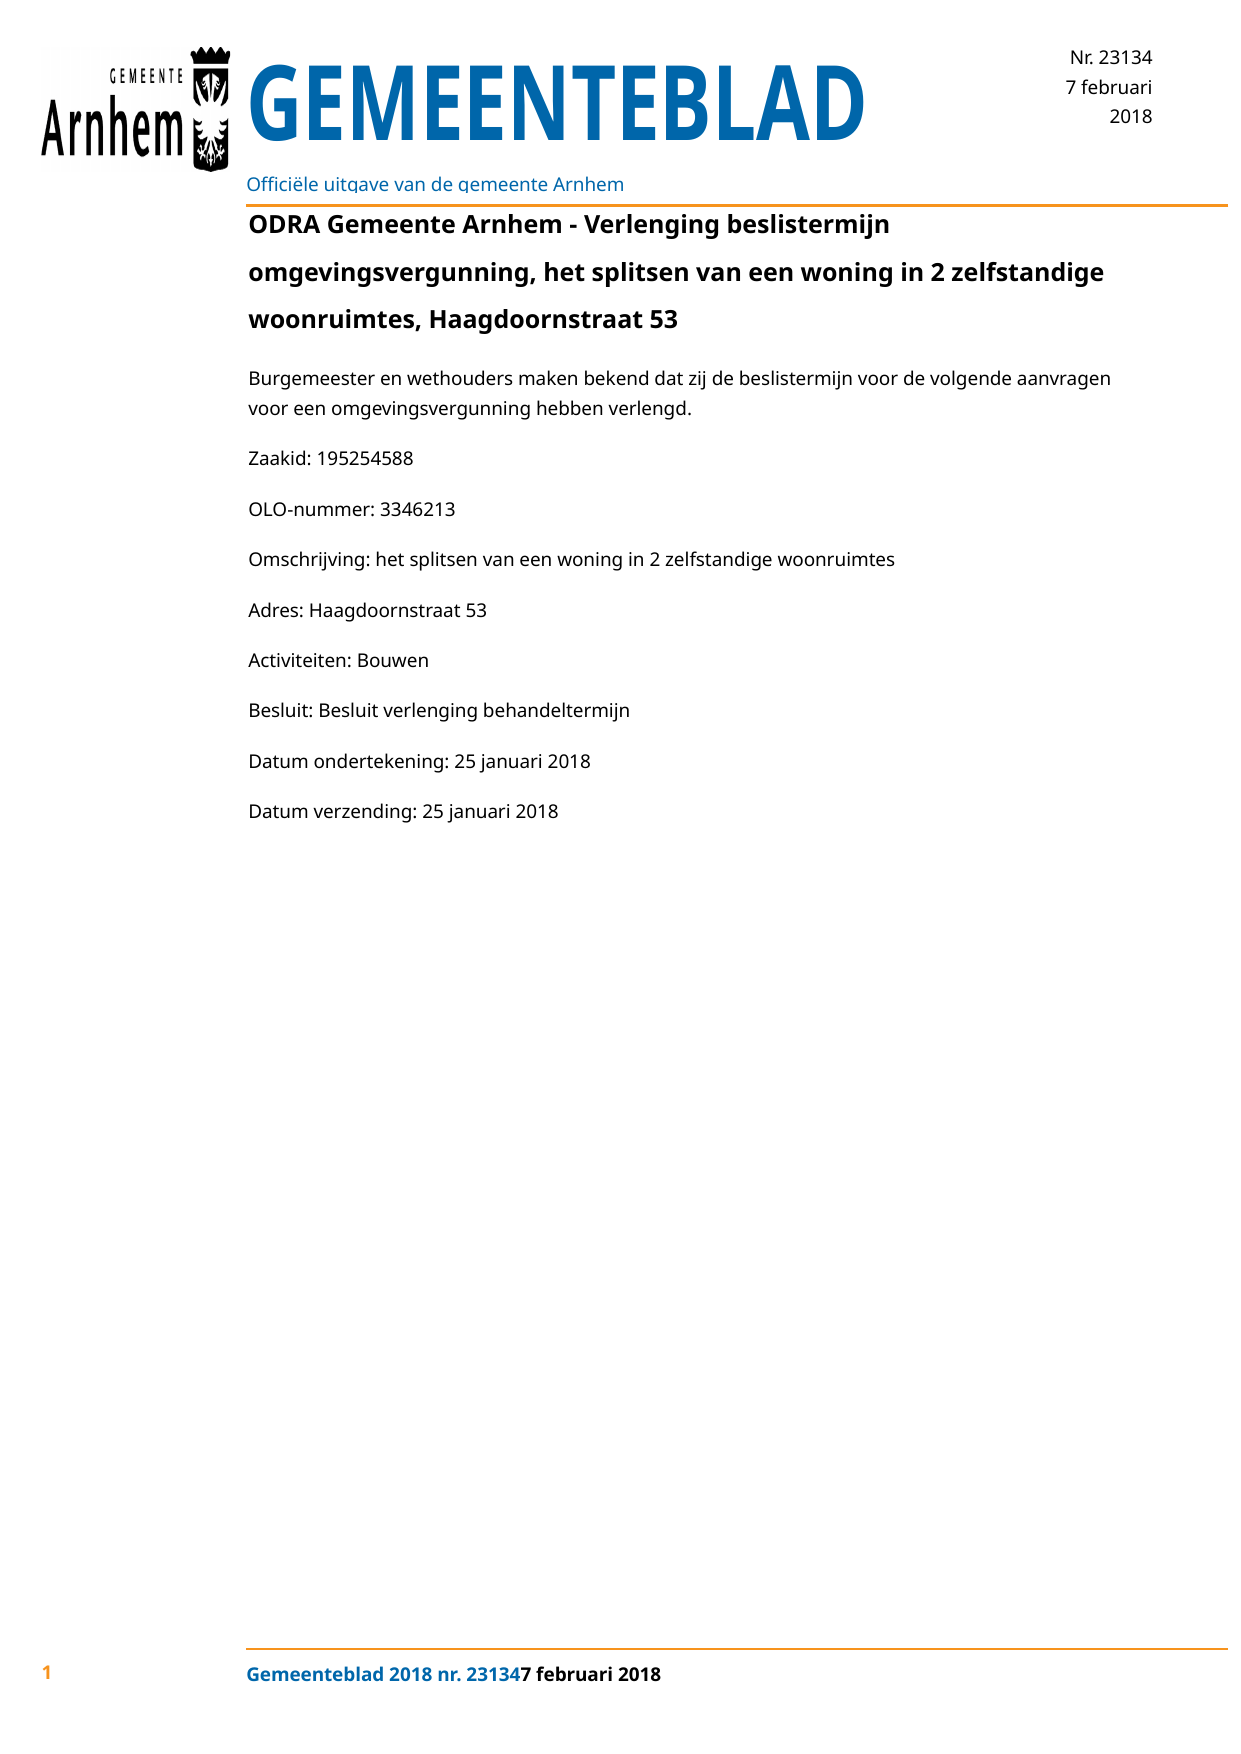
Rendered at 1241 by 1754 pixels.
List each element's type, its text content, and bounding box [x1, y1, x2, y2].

text Datum ondertekening: 25 januari 2018 [248, 748, 1152, 774]
text Activiteiten: Bouwen [248, 647, 1152, 673]
text Omschrijving: het splitsen van een woning in 2 zelfstandige woonruimtes [248, 546, 1152, 572]
text Adres: Haagdoornstraat 53 [248, 597, 1152, 622]
text Zaakid: 195254588 [248, 446, 1152, 471]
text OLO-nummer: 3346213 [248, 496, 1152, 522]
text Burgemeester en wethouders maken bekend dat zij de beslistermijn voor de volgende aanvragen voor een omgevingsvergunning hebben verlengd. [248, 366, 1152, 421]
text ODRA Gemeente Arnhem - Verlenging beslistermijn omgevingsvergunning, het splitsen van een woning in 2 zelfstandige woonruimtes, Haagdoornstraat 53 [248, 207, 1152, 336]
text Datum verzending: 25 januari 2018 [248, 798, 1152, 824]
text Besluit: Besluit verlenging behandeltermijn [248, 698, 1152, 723]
picture [41, 47, 231, 172]
